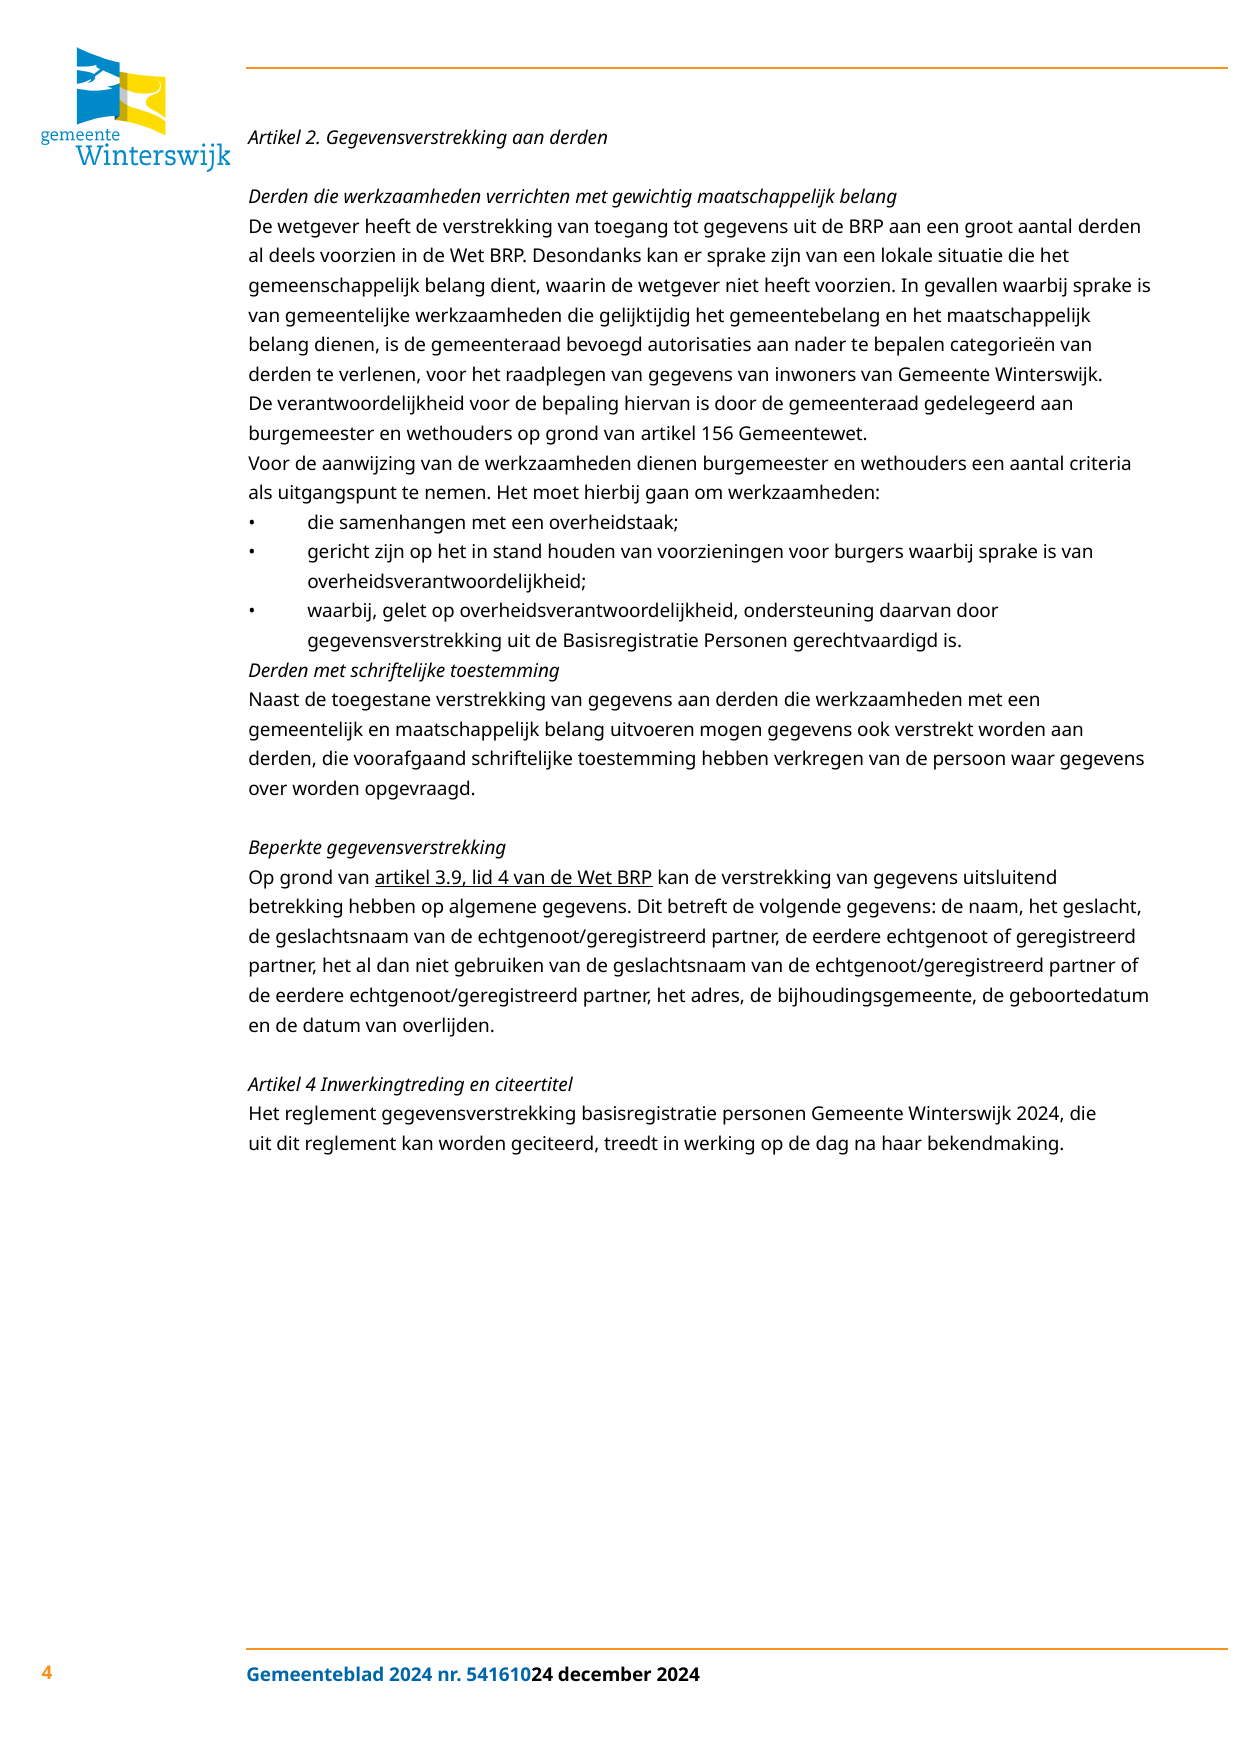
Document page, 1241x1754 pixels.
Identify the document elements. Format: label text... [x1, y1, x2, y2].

text Derden met schriftelijke toestemming [248, 657, 1152, 683]
text Voor de aanwijzing van de werkzaamheden dienen burgemeester en wethouders een aantal criteria als uitgangspunt te nemen. Het moet hierbij gaan om werkzaamheden: [248, 450, 1152, 505]
text Derden die werkzaamheden verrichten met gewichtig maatschappelijk belang [248, 183, 1152, 209]
list gericht zijn op het in stand houden van voorzieningen voor burgers waarbij sprake is van overheidsverantwoordelijkheid; [248, 538, 1152, 594]
picture [225, 153, 231, 162]
text Artikel 4 Inwerkingtreding en citeertitel [248, 1071, 1152, 1097]
text De verantwoordelijkheid voor de bepaling hiervan is door de gemeenteraad gedelegeerd aan burgemeester en wethouders op grond van artikel 156 Gemeentewet. [248, 391, 1152, 446]
text Het reglement gegevensverstrekking basisregistratie personen Gemeente Winterswijk 2024, die uit dit reglement kan worden geciteerd, treedt in werking op de dag na haar bekendmaking. [248, 1101, 1152, 1156]
list waarbij, gelet op overheidsverantwoordelijkheid, ondersteuning daarvan door gegevensverstrekking uit de Basisregistratie Personen gerechtvaardigd is. [248, 598, 1152, 653]
text De wetgever heeft de verstrekking van toegang tot gegevens uit de BRP aan een groot aantal derden al deels voorzien in de Wet BRP. Desondanks kan er sprake zijn van een lokale situatie die het gemeenschappelijk belang dient, waarin de wetgever niet heeft voorzien. In gevallen waarbij sprake is van gemeentelijke werkzaamheden die gelijktijdig het gemeentebelang en het maatschappelijk belang dienen, is de gemeenteraad bevoegd autorisaties aan nader te bepalen categorieën van derden te verlenen, voor het raadplegen van gegevens van inwoners van Gemeente Winterswijk. [248, 213, 1152, 387]
text Beperkte gegevensverstrekking [248, 834, 1152, 860]
text Op grond van artikel 3.9, lid 4 van de Wet BRP kan de verstrekking van gegevens uitsluitend betrekking hebben op algemene gegevens. Dit betreft de volgende gegevens: de naam, het geslacht, de geslachtsnaam van de echtgenoot/geregistreerd partner, de eerdere echtgenoot of geregistreerd partner, het al dan niet gebruiken van de geslachtsnaam van de echtgenoot/geregistreerd partner of de eerdere echtgenoot/geregistreerd partner, het adres, de bijhoudingsgemeente, de geboortedatum en de datum van overlijden. [248, 864, 1152, 1038]
list die samenhangen met een overheidstaak; [248, 509, 1152, 535]
text Artikel 2. Gegevensverstrekking aan derden [248, 124, 1152, 150]
text Naast de toegestane verstrekking van gegevens aan derden die werkzaamheden met een gemeentelijk en maatschappelijk belang uitvoeren mogen gegevens ook verstrekt worden aan derden, die voorafgaand schriftelijke toestemming hebben verkregen van de persoon waar gegevens over worden opgevraagd. [248, 686, 1152, 801]
picture [41, 47, 231, 172]
